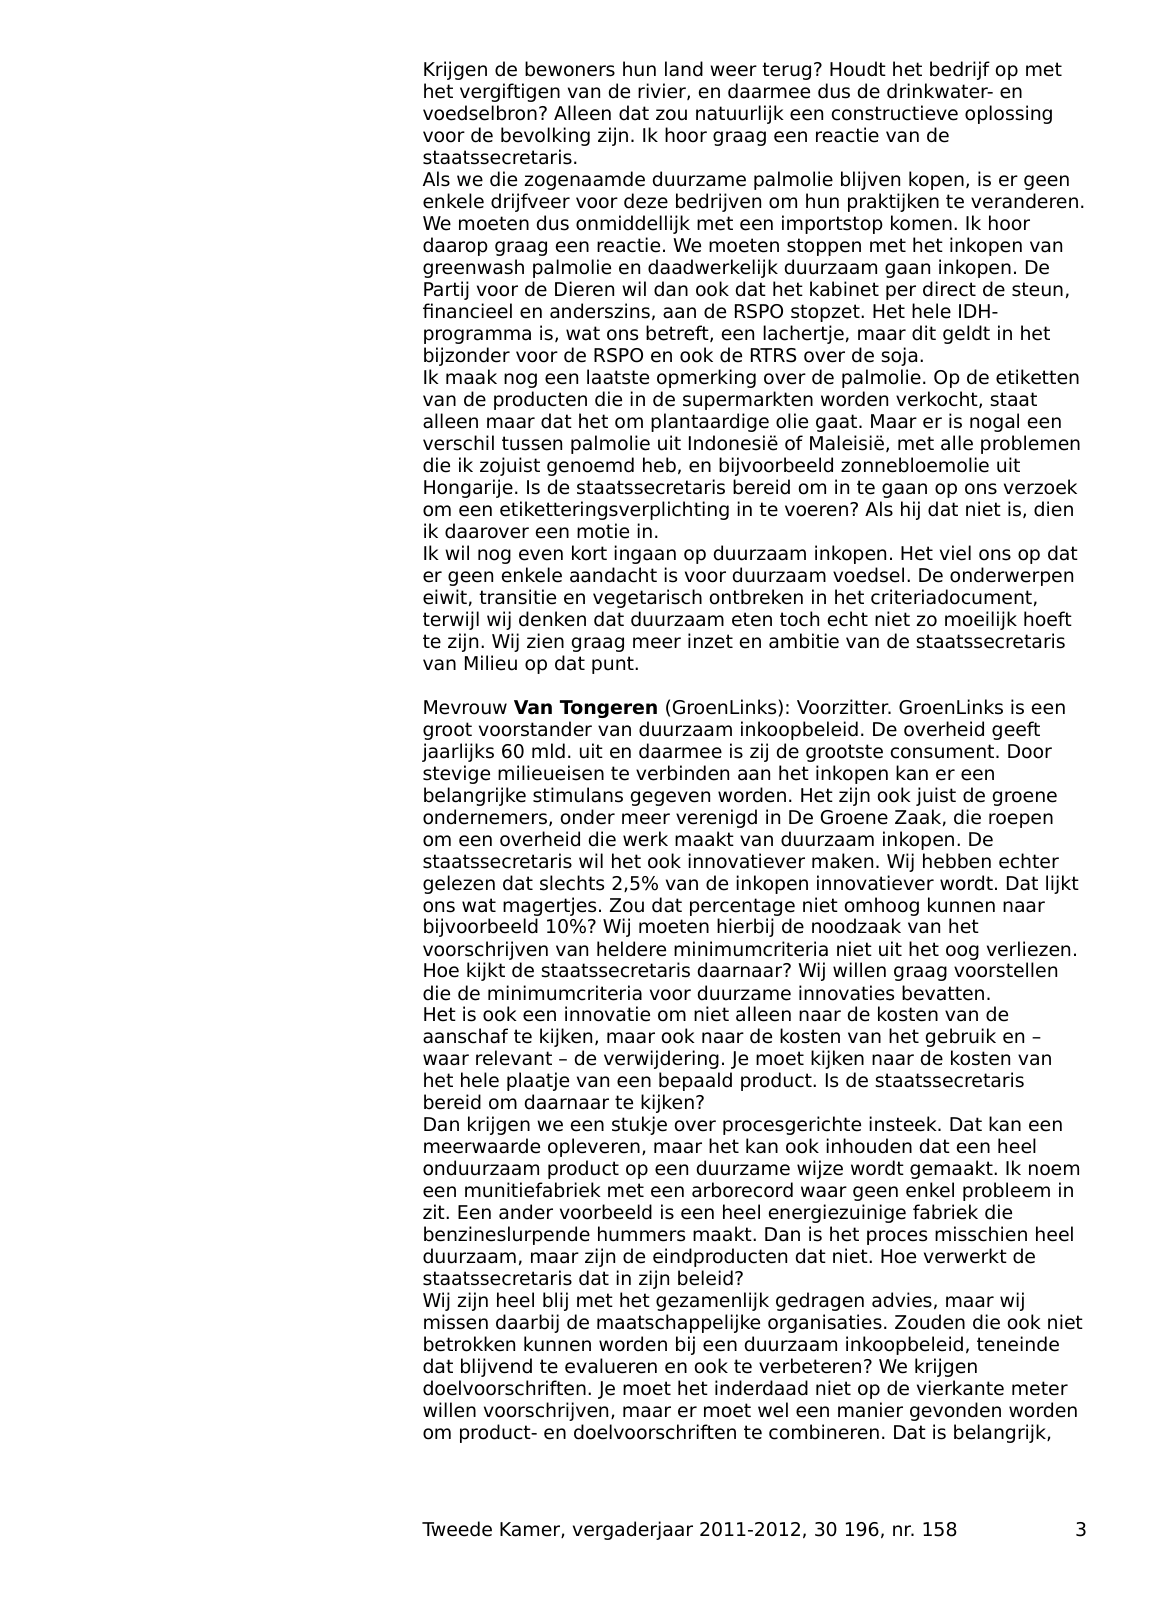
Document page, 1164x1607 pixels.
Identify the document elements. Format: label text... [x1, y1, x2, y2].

text Wij zijn heel blij met het gezamenlijk gedragen advies, maar wij missen daarbij de maatschappelijke organisaties. Zouden die ook niet betrokken kunnen worden bij een duurzaam inkoopbeleid, teneinde dat blijvend te evalueren en ook te verbeteren? We krijgen doelvoorschriften. Je moet het inderdaad niet op de vierkante meter willen voorschrijven, maar er moet wel een manier gevonden worden om product- en doelvoorschriften te combineren. Dat is belangrijk, [422, 1290, 1087, 1444]
text Mevrouw Van Tongeren (GroenLinks): Voorzitter. GroenLinks is een groot voorstander van duurzaam inkoopbeleid. De overheid geeft jaarlijks 60 mld. uit en daarmee is zij de grootste consument. Door stevige milieueisen te verbinden aan het inkopen kan er een belangrijke stimulans gegeven worden. Het zijn ook juist de groene ondernemers, onder meer verenigd in De Groene Zaak, die roepen om een overheid die werk maakt van duurzaam inkopen. De staatssecretaris wil het ook innovatiever maken. Wij hebben echter gelezen dat slechts 2,5% van de inkopen innovatiever wordt. Dat lijkt ons wat magertjes. Zou dat percentage niet omhoog kunnen naar bijvoorbeeld 10%? Wij moeten hierbij de noodzaak van het voorschrijven van heldere minimumcriteria niet uit het oog verliezen. Hoe kijkt de staatssecretaris daarnaar? Wij willen graag voorstellen die de minimumcriteria voor duurzame innovaties bevatten. [422, 697, 1087, 1004]
text Dan krijgen we een stukje over procesgerichte insteek. Dat kan een meerwaarde opleveren, maar het kan ook inhouden dat een heel onduurzaam product op een duurzame wijze wordt gemaakt. Ik noem een munitiefabriek met een arborecord waar geen enkel probleem in zit. Een ander voorbeeld is een heel energiezuinige fabriek die benzineslurpende hummers maakt. Dan is het proces misschien heel duurzaam, maar zijn de eindproducten dat niet. Hoe verwerkt de staatssecretaris dat in zijn beleid? [422, 1114, 1087, 1290]
text Als we die zogenaamde duurzame palmolie blijven kopen, is er geen enkele drijfveer voor deze bedrijven om hun praktijken te veranderen. We moeten dus onmiddellijk met een importstop komen. Ik hoor daarop graag een reactie. We moeten stoppen met het inkopen van greenwash palmolie en daadwerkelijk duurzaam gaan inkopen. De Partij voor de Dieren wil dan ook dat het kabinet per direct de steun, financieel en anderszins, aan de RSPO stopzet. Het hele IDH-programma is, wat ons betreft, een lachertje, maar dit geldt in het bijzonder voor de RSPO en ook de RTRS over de soja. [422, 169, 1087, 367]
text Ik maak nog een laatste opmerking over de palmolie. Op de etiketten van de producten die in de supermarkten worden verkocht, staat alleen maar dat het om plantaardige olie gaat. Maar er is nogal een verschil tussen palmolie uit Indonesië of Maleisië, met alle problemen die ik zojuist genoemd heb, en bijvoorbeeld zonnebloemolie uit Hongarije. Is de staatssecretaris bereid om in te gaan op ons verzoek om een etiketteringsverplichting in te voeren? Als hij dat niet is, dien ik daarover een motie in. [422, 367, 1087, 543]
text Ik wil nog even kort ingaan op duurzaam inkopen. Het viel ons op dat er geen enkele aandacht is voor duurzaam voedsel. De onderwerpen eiwit, transitie en vegetarisch ontbreken in het criteriadocument, terwijl wij denken dat duurzaam eten toch echt niet zo moeilijk hoeft te zijn. Wij zien graag meer inzet en ambitie van de staatssecretaris van Milieu op dat punt. [422, 543, 1087, 674]
text Krijgen de bewoners hun land weer terug? Houdt het bedrijf op met het vergiftigen van de rivier, en daarmee dus de drinkwater- en voedselbron? Alleen dat zou natuurlijk een constructieve oplossing voor de bevolking zijn. Ik hoor graag een reactie van de staatssecretaris. [422, 59, 1087, 169]
text Het is ook een innovatie om niet alleen naar de kosten van de aanschaf te kijken, maar ook naar de kosten van het gebruik en – waar relevant – de verwijdering. Je moet kijken naar de kosten van het hele plaatje van een bepaald product. Is de staatssecretaris bereid om daarnaar te kijken? [422, 1004, 1087, 1114]
